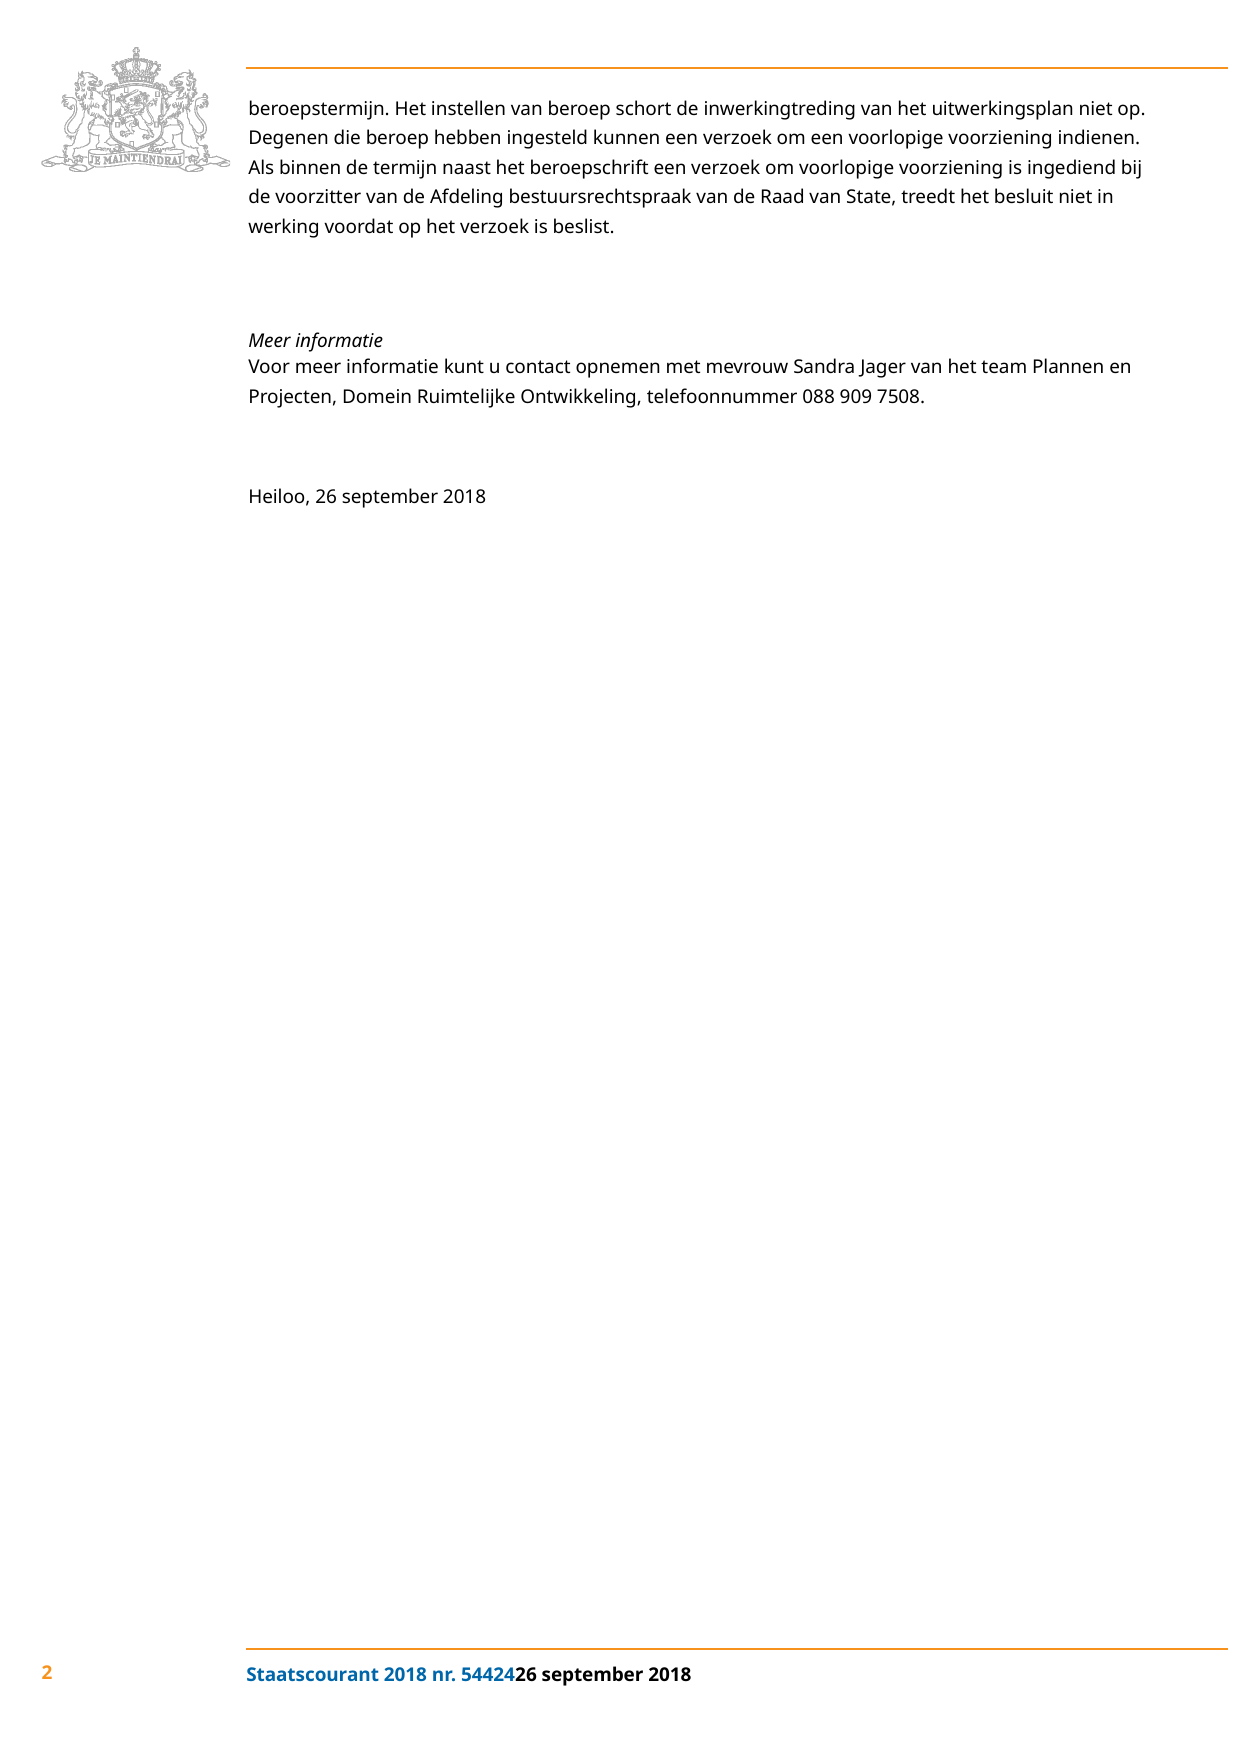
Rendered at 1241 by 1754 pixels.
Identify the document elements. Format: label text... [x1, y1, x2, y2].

picture [41, 47, 231, 172]
text Heiloo, 26 september 2018 [248, 484, 1152, 509]
text Voor meer informatie kunt u contact opnemen met mevrouw Sandra Jager van het team Plannen en Projecten, Domein Ruimtelijke Ontwikkeling, telefoonnummer 088 909 7508. [248, 353, 1152, 408]
text beroepstermijn. Het instellen van beroep schort de inwerkingtreding van het uitwerkingsplan niet op. Degenen die beroep hebben ingesteld kunnen een verzoek om een voorlopige voorziening indienen. Als binnen de termijn naast het beroepschrift een verzoek om voorlopige voorziening is ingediend bij de voorzitter van de Afdeling bestuursrechtspraak van de Raad van State, treedt het besluit niet in werking voordat op het verzoek is beslist. [248, 95, 1152, 239]
text Meer informatie [248, 327, 1152, 353]
